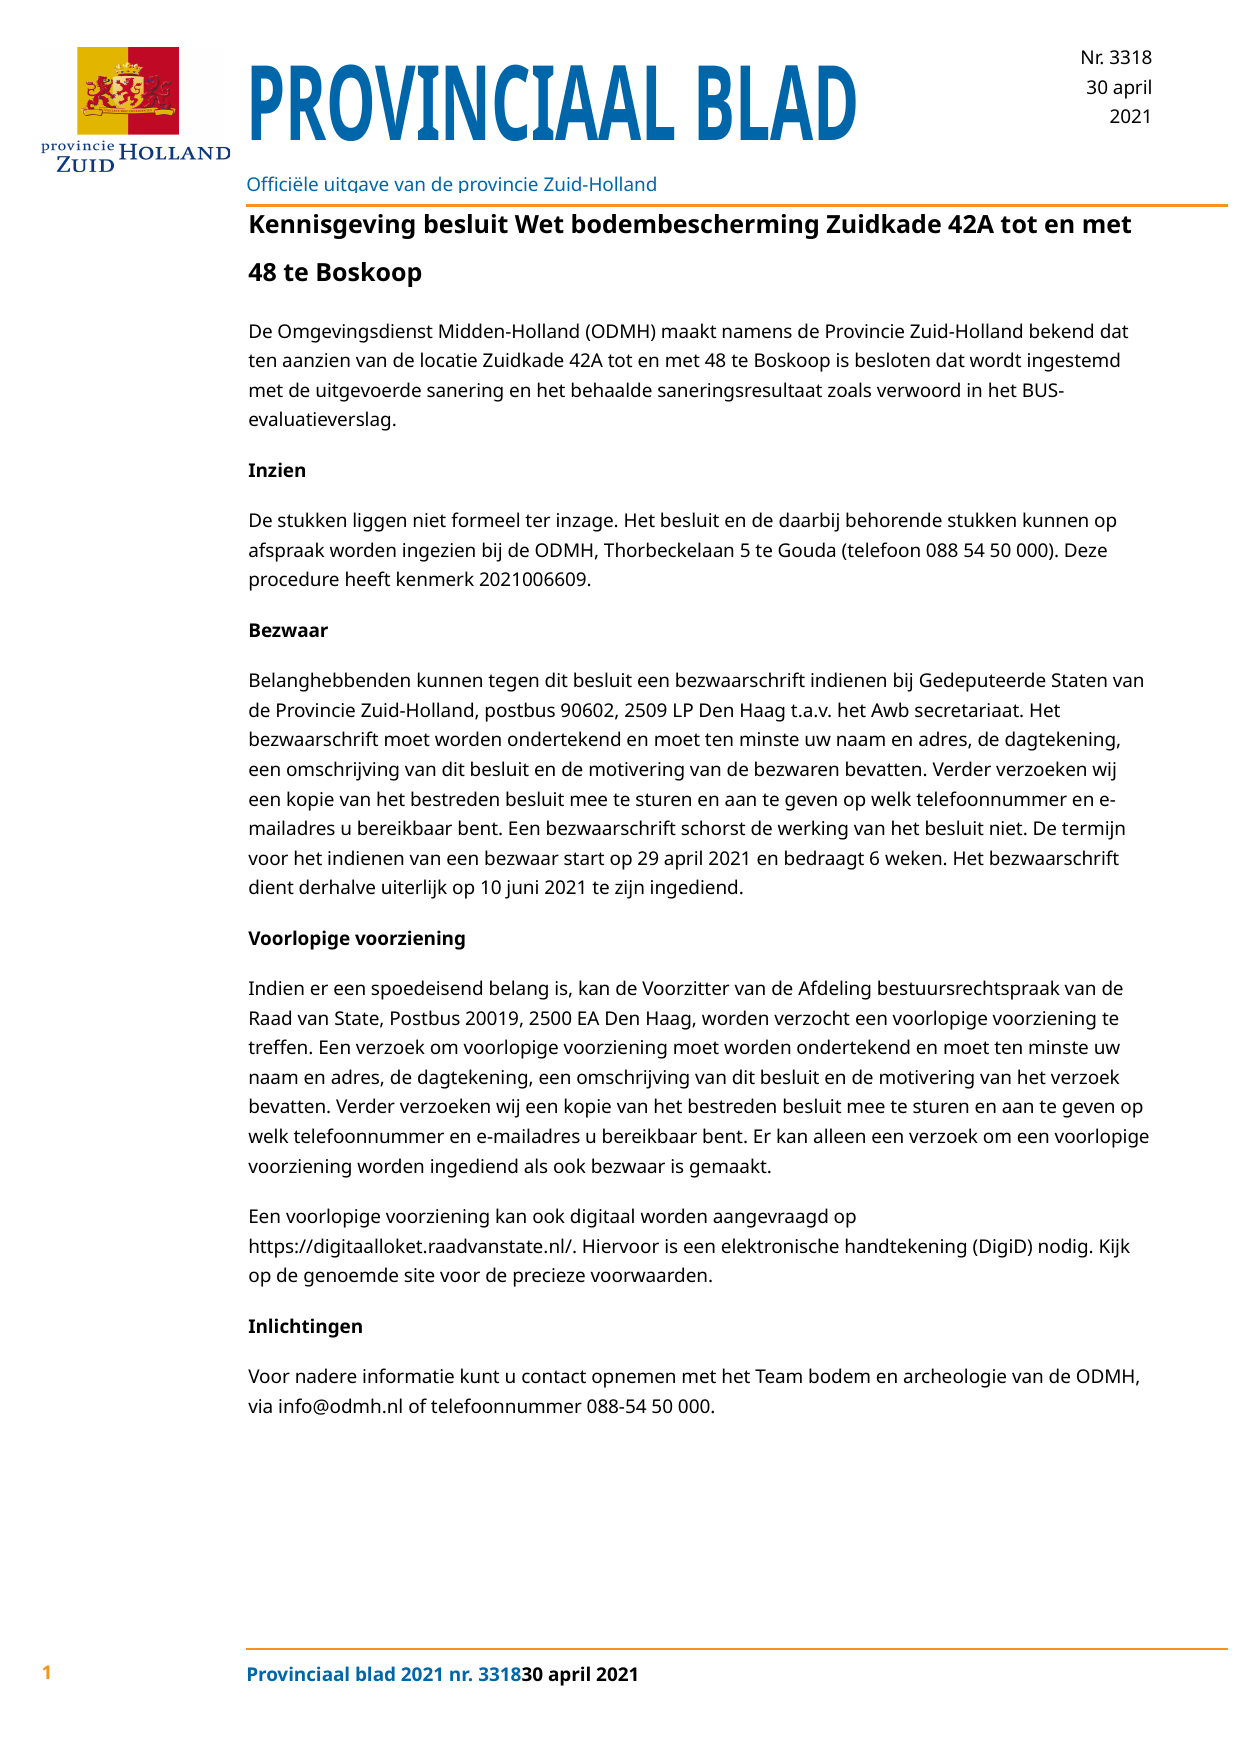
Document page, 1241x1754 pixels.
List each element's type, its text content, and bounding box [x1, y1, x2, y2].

text Een voorlopige voorziening kan ook digitaal worden aangevraagd op https://digitaalloket.raadvanstate.nl/. Hiervoor is een elektronische handtekening (DigiD) nodig. Kijk op de genoemde site voor de precieze voorwaarden. [248, 1203, 1152, 1288]
text Voorlopige voorziening [248, 925, 1152, 951]
text Voor nadere informatie kunt u contact opnemen met het Team bodem en archeologie van de ODMH, via info@odmh.nl of telefoonnummer 088-54 50 000. [248, 1363, 1152, 1419]
text Inlichtingen [248, 1313, 1152, 1339]
picture [41, 47, 231, 172]
text Indien er een spoedeisend belang is, kan de Voorzitter van de Afdeling bestuursrechtspraak van de Raad van State, Postbus 20019, 2500 EA Den Haag, worden verzocht een voorlopige voorziening te treffen. Een verzoek om voorlopige voorziening moet worden ondertekend en moet ten minste uw naam en adres, de dagtekening, een omschrijving van dit besluit en de motivering van het verzoek bevatten. Verder verzoeken wij een kopie van het bestreden besluit mee te sturen en aan te geven op welk telefoonnummer en e-mailadres u bereikbaar bent. Er kan alleen een verzoek om een voorlopige voorziening worden ingediend als ook bezwaar is gemaakt. [248, 975, 1152, 1179]
text Kennisgeving besluit Wet bodembescherming Zuidkade 42A tot en met 48 te Boskoop [248, 207, 1152, 288]
text De Omgevingsdienst Midden-Holland (ODMH) maakt namens de Provincie Zuid-Holland bekend dat ten aanzien van de locatie Zuidkade 42A tot en met 48 te Boskoop is besloten dat wordt ingestemd met de uitgevoerde sanering en het behaalde saneringsresultaat zoals verwoord in het BUS-evaluatieverslag. [248, 318, 1152, 432]
text Bezwaar [248, 617, 1152, 643]
text Inzien [248, 457, 1152, 483]
text Belanghebbenden kunnen tegen dit besluit een bezwaarschrift indienen bij Gedeputeerde Staten van de Provincie Zuid-Holland, postbus 90602, 2509 LP Den Haag t.a.v. het Awb secretariaat. Het bezwaarschrift moet worden ondertekend en moet ten minste uw naam en adres, de dagtekening, een omschrijving van dit besluit en de motivering van de bezwaren bevatten. Verder verzoeken wij een kopie van het bestreden besluit mee te sturen en aan te geven op welk telefoonnummer en e-mailadres u bereikbaar bent. Een bezwaarschrift schorst de werking van het besluit niet. De termijn voor het indienen van een bezwaar start op 29 april 2021 en bedraagt 6 weken. Het bezwaarschrift dient derhalve uiterlijk op 10 juni 2021 te zijn ingediend. [248, 667, 1152, 900]
text De stukken liggen niet formeel ter inzage. Het besluit en de daarbij behorende stukken kunnen op afspraak worden ingezien bij de ODMH, Thorbeckelaan 5 te Gouda (telefoon 088 54 50 000). Deze procedure heeft kenmerk 2021006609. [248, 507, 1152, 592]
